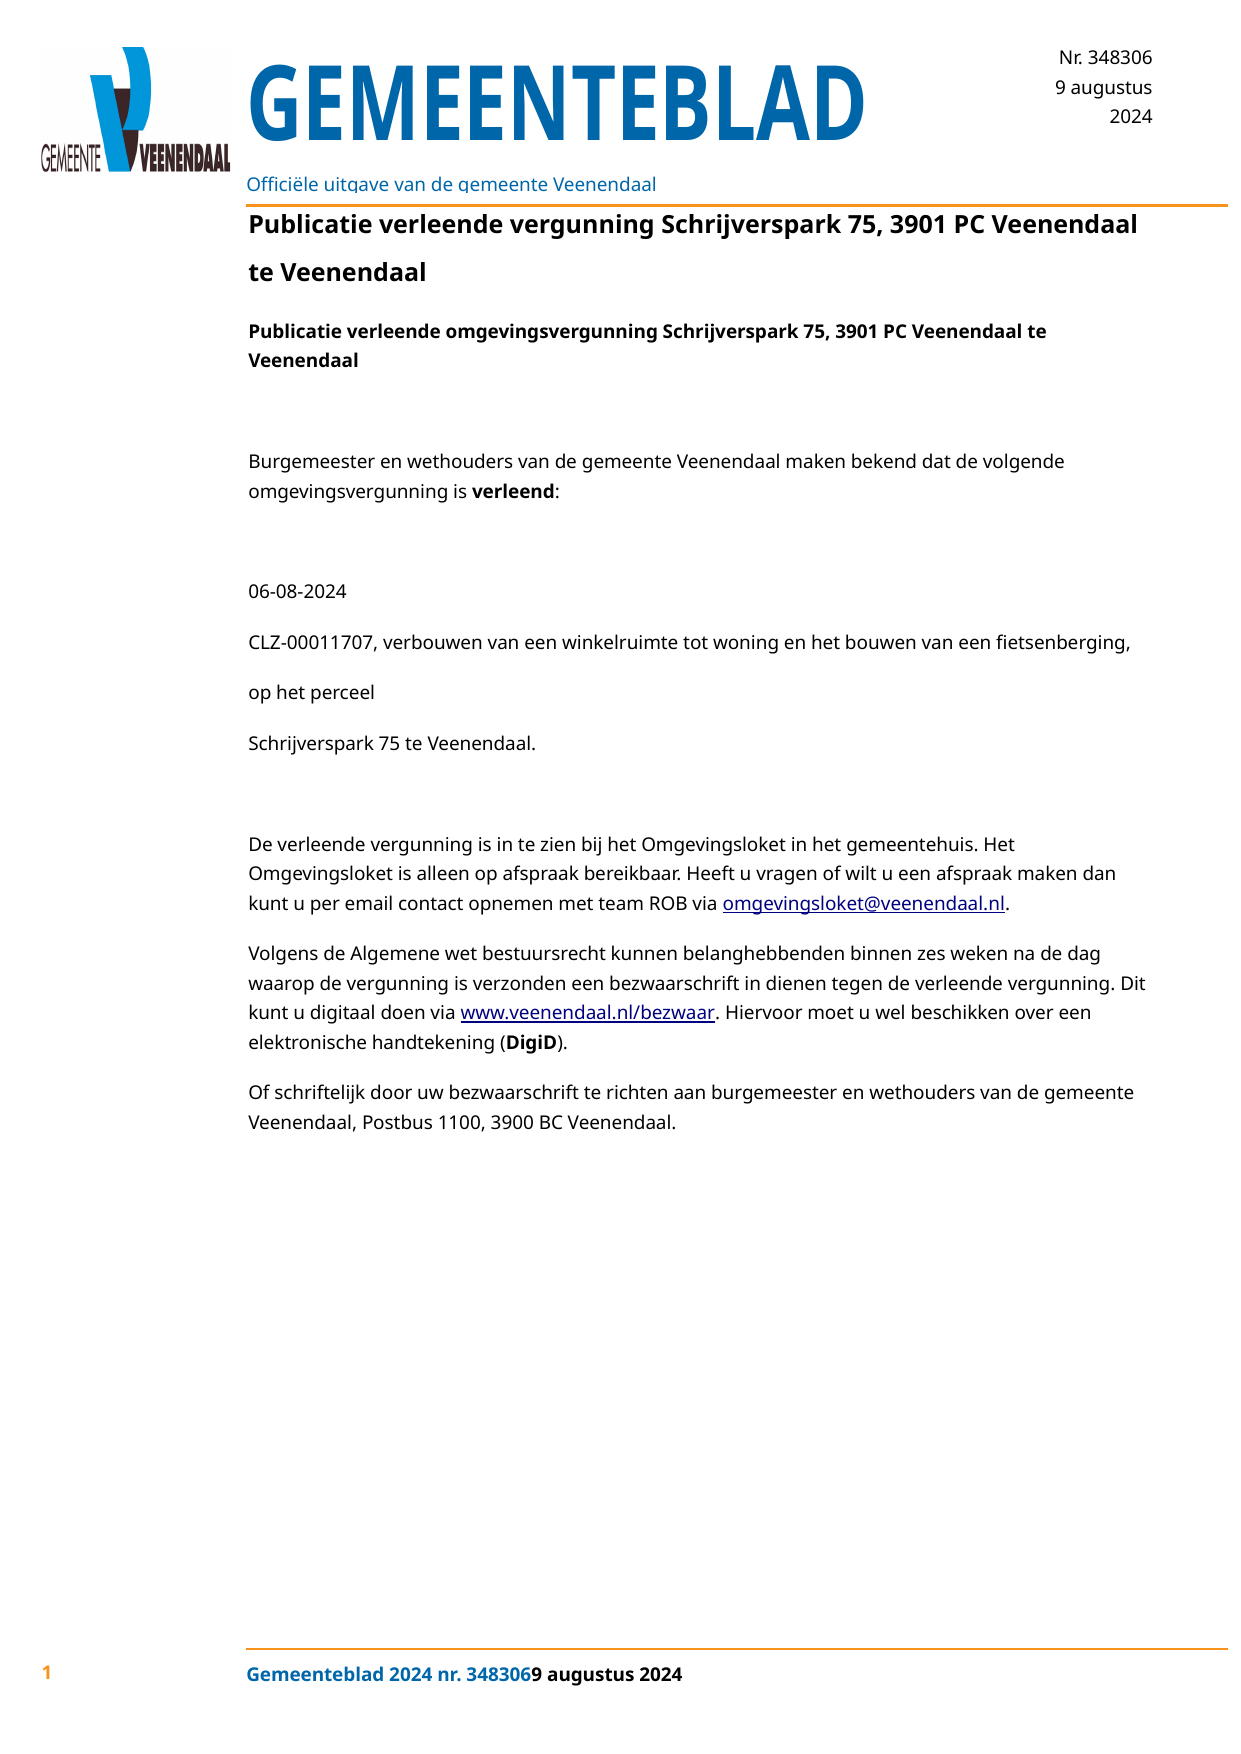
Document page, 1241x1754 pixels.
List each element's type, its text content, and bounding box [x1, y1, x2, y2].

text Publicatie verleende vergunning Schrijverspark 75, 3901 PC Veenendaal te Veenendaal [248, 207, 1152, 288]
text Of schriftelijk door uw bezwaarschrift te richten aan burgemeester en wethouders van de gemeente Veenendaal, Postbus 1100, 3900 BC Veenendaal. [248, 1079, 1152, 1135]
text CLZ-00011707, verbouwen van een winkelruimte tot woning en het bouwen van een fietsenberging, [248, 629, 1152, 655]
text Burgemeester en wethouders van de gemeente Veenendaal maken bekend dat de volgende omgevingsvergunning is verleend: [248, 448, 1152, 504]
picture [41, 47, 130, 172]
text op het perceel [248, 679, 1152, 705]
text Schrijverspark 75 te Veenendaal. [248, 730, 1152, 756]
text De verleende vergunning is in te zien bij het Omgevingsloket in het gemeentehuis. Het Omgevingsloket is alleen op afspraak bereikbaar. Heeft u vragen of wilt u een afspraak maken dan kunt u per email contact opnemen met team ROB via omgevingsloket@veenendaal.nl. [248, 831, 1152, 916]
text Volgens de Algemene wet bestuursrecht kunnen belanghebbenden binnen zes weken na de dag waarop de vergunning is verzonden een bezwaarschrift in dienen tegen de verleende vergunning. Dit kunt u digitaal doen via www.veenendaal.nl/bezwaar. Hiervoor moet u wel beschikken over een elektronische handtekening (DigiD). [248, 940, 1152, 1055]
text 06-08-2024 [248, 579, 1152, 604]
text Publicatie verleende omgevingsvergunning Schrijverspark 75, 3901 PC Veenendaal te Veenendaal [248, 318, 1152, 373]
picture [123, 47, 231, 172]
